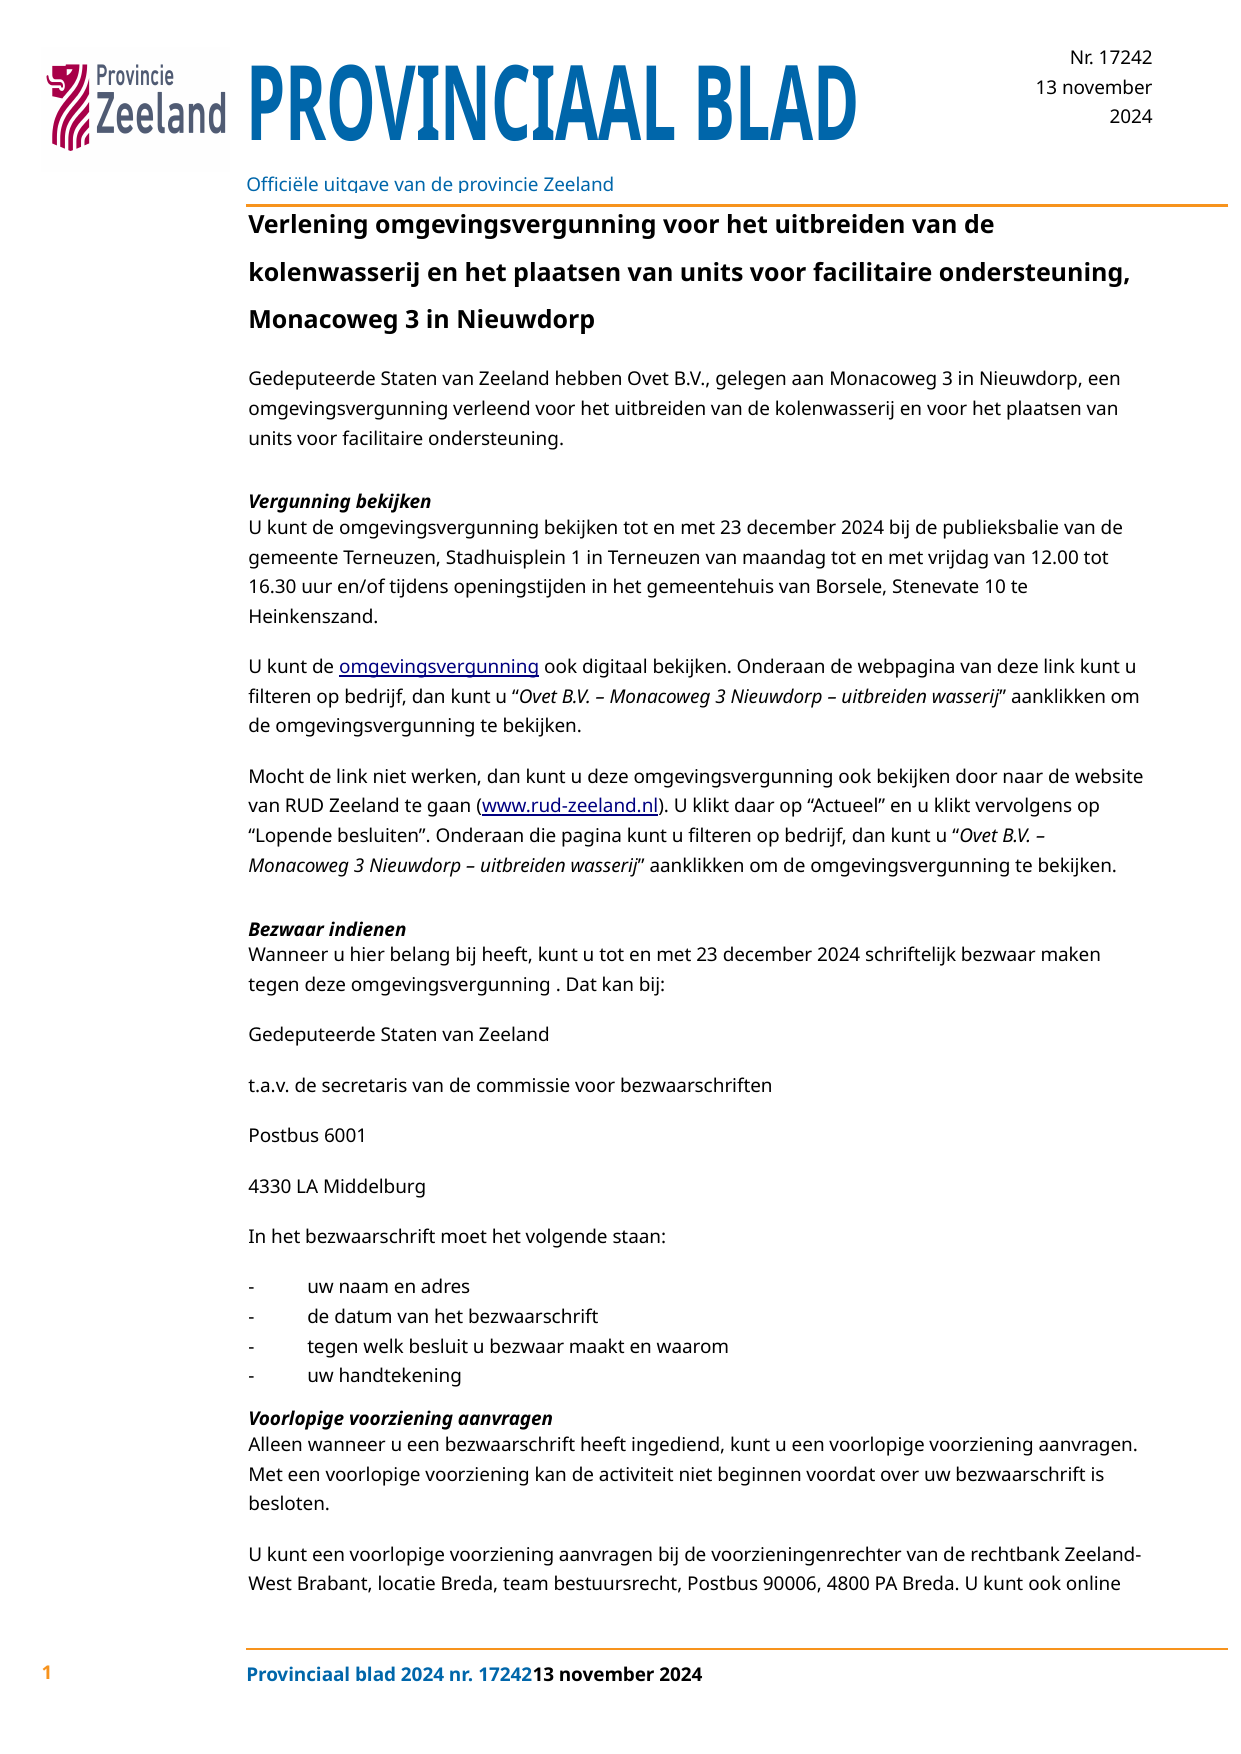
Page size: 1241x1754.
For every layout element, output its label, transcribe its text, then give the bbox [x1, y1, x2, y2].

list uw naam en adres [248, 1274, 1152, 1299]
text Gedeputeerde Staten van Zeeland hebben Ovet B.V., gelegen aan Monacoweg 3 in Nieuwdorp, een omgevingsvergunning verleend voor het uitbreiden van de kolenwasserij en voor het plaatsen van units voor facilitaire ondersteuning. [248, 366, 1152, 450]
text Vergunning bekijken [248, 489, 1152, 514]
text t.a.v. de secretaris van de commissie voor bezwaarschriften [248, 1072, 1152, 1098]
text Bezwaar indienen [248, 916, 1152, 942]
text Verlening omgevingsvergunning voor het uitbreiden van de kolenwasserij en het plaatsen van units voor facilitaire ondersteuning, Monacoweg 3 in Nieuwdorp [248, 207, 1152, 336]
text Wanneer u hier belang bij heeft, kunt u tot en met 23 december 2024 schriftelijk bezwaar maken tegen deze omgevingsvergunning . Dat kan bij: [248, 942, 1152, 997]
text Postbus 6001 [248, 1122, 1152, 1148]
list tegen welk besluit u bezwaar maakt en waarom [248, 1333, 1152, 1358]
text U kunt de omgevingsvergunning bekijken tot en met 23 december 2024 bij de publieksbalie van de gemeente Terneuzen, Stadhuisplein 1 in Terneuzen van maandag tot en met vrijdag van 12.00 tot 16.30 uur en/of tijdens openingstijden in het gemeentehuis van Borsele, Stenevate 10 te Heinkenszand. [248, 514, 1152, 629]
list uw handtekening [248, 1362, 1152, 1388]
text Alleen wanneer u een bezwaarschrift heeft ingediend, kunt u een voorlopige voorziening aanvragen. Met een voorlopige voorziening kan de activiteit niet beginnen voordat over uw bezwaarschrift is besloten. [248, 1431, 1152, 1516]
text In het bezwaarschrift moet het volgende staan: [248, 1223, 1152, 1249]
text Voorlopige voorziening aanvragen [248, 1406, 1152, 1431]
text U kunt de omgevingsvergunning ook digitaal bekijken. Onderaan de webpagina van deze link kunt u filteren op bedrijf, dan kunt u “Ovet B.V. – Monacoweg 3 Nieuwdorp – uitbreiden wasserij” aanklikken om de omgevingsvergunning te bekijken. [248, 653, 1152, 738]
text 4330 LA Middelburg [248, 1173, 1152, 1198]
text U kunt een voorlopige voorziening aanvragen bij de voorzieningenrechter van de rechtbank Zeeland-West Brabant, locatie Breda, team bestuursrecht, Postbus 90006, 4800 PA Breda. U kunt ook online [248, 1541, 1152, 1596]
text Mocht de link niet werken, dan kunt u deze omgevingsvergunning ook bekijken door naar de website van RUD Zeeland te gaan (www.rud-zeeland.nl). U klikt daar op “Actueel” en u klikt vervolgens op “Lopende besluiten”. Onderaan die pagina kunt u filteren op bedrijf, dan kunt u “Ovet B.V. – Monacoweg 3 Nieuwdorp – uitbreiden wasserij” aanklikken om de omgevingsvergunning te bekijken. [248, 763, 1152, 878]
text Gedeputeerde Staten van Zeeland [248, 1022, 1152, 1047]
list de datum van het bezwaarschrift [248, 1303, 1152, 1329]
picture [41, 47, 231, 172]
